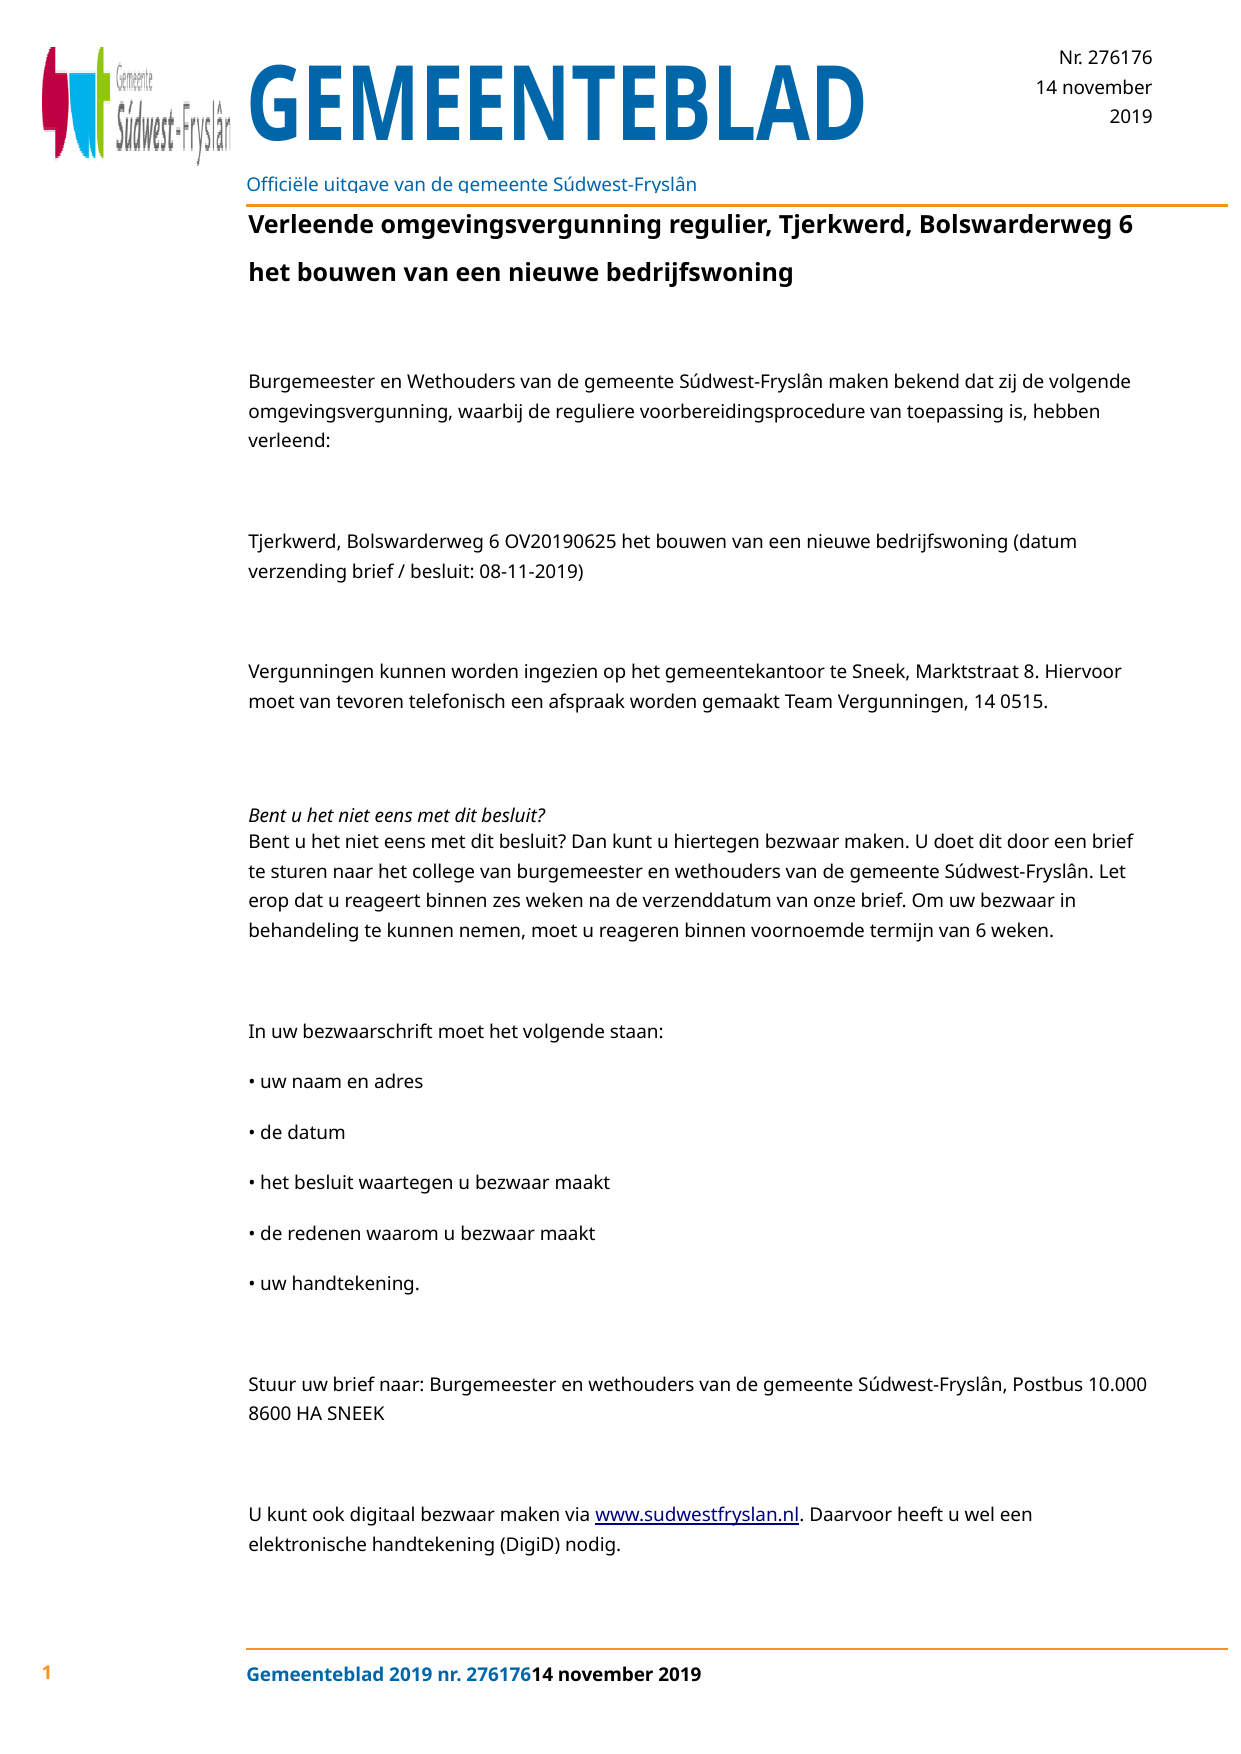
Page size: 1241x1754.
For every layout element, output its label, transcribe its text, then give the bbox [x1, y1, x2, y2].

text U kunt ook digitaal bezwaar maken via www.sudwestfryslan.nl. Daarvoor heeft u wel een elektronische handtekening (DigiD) nodig. [248, 1501, 1152, 1557]
text In uw bezwaarschrift moet het volgende staan: [248, 1018, 1152, 1044]
text • de redenen waarom u bezwaar maakt [248, 1220, 1152, 1245]
text Tjerkwerd, Bolswarderweg 6 OV20190625 het bouwen van een nieuwe bedrijfswoning (datum verzending brief / besluit: 08-11-2019) [248, 528, 1152, 584]
text Verleende omgevingsvergunning regulier, Tjerkwerd, Bolswarderweg 6 het bouwen van een nieuwe bedrijfswoning [248, 207, 1152, 288]
text • uw handtekening. [248, 1270, 1152, 1296]
text • uw naam en adres [248, 1068, 1152, 1094]
text Vergunningen kunnen worden ingezien op het gemeentekantoor te Sneek, Marktstraat 8. Hiervoor moet van tevoren telefonisch een afspraak worden gemaakt Team Vergunningen, 14 0515. [248, 659, 1152, 714]
text • het besluit waartegen u bezwaar maakt [248, 1169, 1152, 1195]
picture [41, 47, 231, 172]
text Burgemeester en Wethouders van de gemeente Súdwest-Fryslân maken bekend dat zij de volgende omgevingsvergunning, waarbij de reguliere voorbereidingsprocedure van toepassing is, hebben verleend: [248, 368, 1152, 453]
text Bent u het niet eens met dit besluit? Dan kunt u hiertegen bezwaar maken. U doet dit door een brief te sturen naar het college van burgemeester en wethouders van de gemeente Súdwest-Fryslân. Let erop dat u reageert binnen zes weken na de verzenddatum van onze brief. Om uw bezwaar in behandeling te kunnen nemen, moet u reageren binnen voornoemde termijn van 6 weken. [248, 828, 1152, 943]
text Bent u het niet eens met dit besluit? [248, 803, 1152, 828]
text • de datum [248, 1119, 1152, 1144]
text Stuur uw brief naar: Burgemeester en wethouders van de gemeente Súdwest-Fryslân, Postbus 10.000 8600 HA SNEEK [248, 1371, 1152, 1426]
